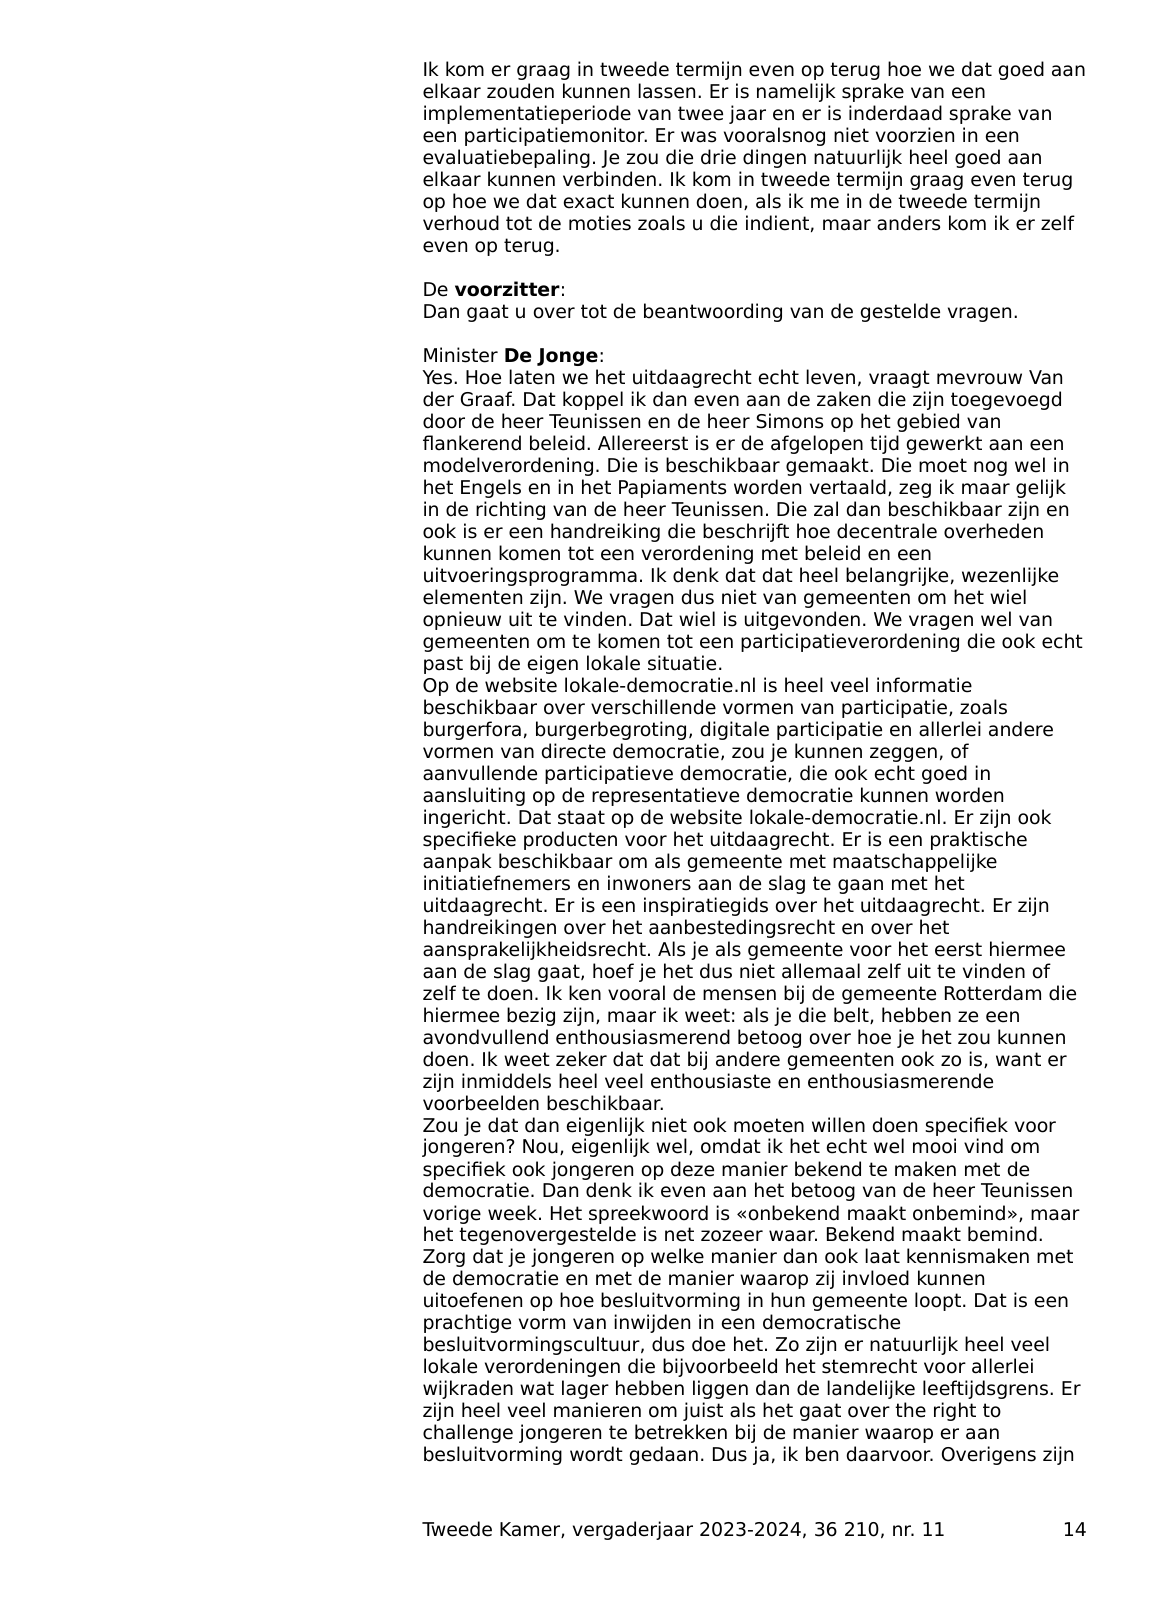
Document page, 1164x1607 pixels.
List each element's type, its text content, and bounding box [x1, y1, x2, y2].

text Yes. Hoe laten we het uitdaagrecht echt leven, vraagt mevrouw Van der Graaf. Dat koppel ik dan even aan de zaken die zijn toegevoegd door de heer Teunissen en de heer Simons op het gebied van flankerend beleid. Allereerst is er de afgelopen tijd gewerkt aan een modelverordening. Die is beschikbaar gemaakt. Die moet nog wel in het Engels en in het Papiaments worden vertaald, zeg ik maar gelijk in de richting van de heer Teunissen. Die zal dan beschikbaar zijn en ook is er een handreiking die beschrijft hoe decentrale overheden kunnen komen tot een verordening met beleid en een uitvoeringsprogramma. Ik denk dat dat heel belangrijke, wezenlijke elementen zijn. We vragen dus niet van gemeenten om het wiel opnieuw uit te vinden. Dat wiel is uitgevonden. We vragen wel van gemeenten om te komen tot een participatieverordening die ook echt past bij de eigen lokale situatie. [422, 367, 1087, 675]
text Zou je dat dan eigenlijk niet ook moeten willen doen specifiek voor jongeren? Nou, eigenlijk wel, omdat ik het echt wel mooi vind om specifiek ook jongeren op deze manier bekend te maken met de democratie. Dan denk ik even aan het betoog van de heer Teunissen vorige week. Het spreekwoord is «onbekend maakt onbemind», maar het tegenovergestelde is net zozeer waar. Bekend maakt bemind. Zorg dat je jongeren op welke manier dan ook laat kennismaken met de democratie en met de manier waarop zij invloed kunnen uitoefenen op hoe besluitvorming in hun gemeente loopt. Dat is een prachtige vorm van inwijden in een democratische besluitvormingscultuur, dus doe het. Zo zijn er natuurlijk heel veel lokale verordeningen die bijvoorbeeld het stemrecht voor allerlei wijkraden wat lager hebben liggen dan de landelijke leeftijdsgrens. Er zijn heel veel manieren om juist als het gaat over the right to challenge jongeren te betrekken bij de manier waarop er aan besluitvorming wordt gedaan. Dus ja, ik ben daarvoor. Overigens zijn [422, 1114, 1087, 1466]
text Ik kom er graag in tweede termijn even op terug hoe we dat goed aan elkaar zouden kunnen lassen. Er is namelijk sprake van een implementatieperiode van twee jaar en er is inderdaad sprake van een participatiemonitor. Er was vooralsnog niet voorzien in een evaluatiebepaling. Je zou die drie dingen natuurlijk heel goed aan elkaar kunnen verbinden. Ik kom in tweede termijn graag even terug op hoe we dat exact kunnen doen, als ik me in de tweede termijn verhoud tot de moties zoals u die indient, maar anders kom ik er zelf even op terug. [422, 59, 1087, 257]
text Dan gaat u over tot de beantwoording van de gestelde vragen. [422, 301, 1087, 323]
text Op de website lokale-democratie.nl is heel veel informatie beschikbaar over verschillende vormen van participatie, zoals burgerfora, burgerbegroting, digitale participatie en allerlei andere vormen van directe democratie, zou je kunnen zeggen, of aanvullende participatieve democratie, die ook echt goed in aansluiting op de representatieve democratie kunnen worden ingericht. Dat staat op de website lokale-democratie.nl. Er zijn ook specifieke producten voor het uitdaagrecht. Er is een praktische aanpak beschikbaar om als gemeente met maatschappelijke initiatiefnemers en inwoners aan de slag te gaan met het uitdaagrecht. Er is een inspiratiegids over het uitdaagrecht. Er zijn handreikingen over het aanbestedingsrecht en over het aansprakelijkheidsrecht. Als je als gemeente voor het eerst hiermee aan de slag gaat, hoef je het dus niet allemaal zelf uit te vinden of zelf te doen. Ik ken vooral de mensen bij de gemeente Rotterdam die hiermee bezig zijn, maar ik weet: als je die belt, hebben ze een avondvullend enthousiasmerend betoog over hoe je het zou kunnen doen. Ik weet zeker dat dat bij andere gemeenten ook zo is, want er zijn inmiddels heel veel enthousiaste en enthousiasmerende voorbeelden beschikbaar. [422, 675, 1087, 1114]
text Minister De Jonge: [422, 345, 1087, 367]
text De voorzitter: [422, 279, 1087, 301]
